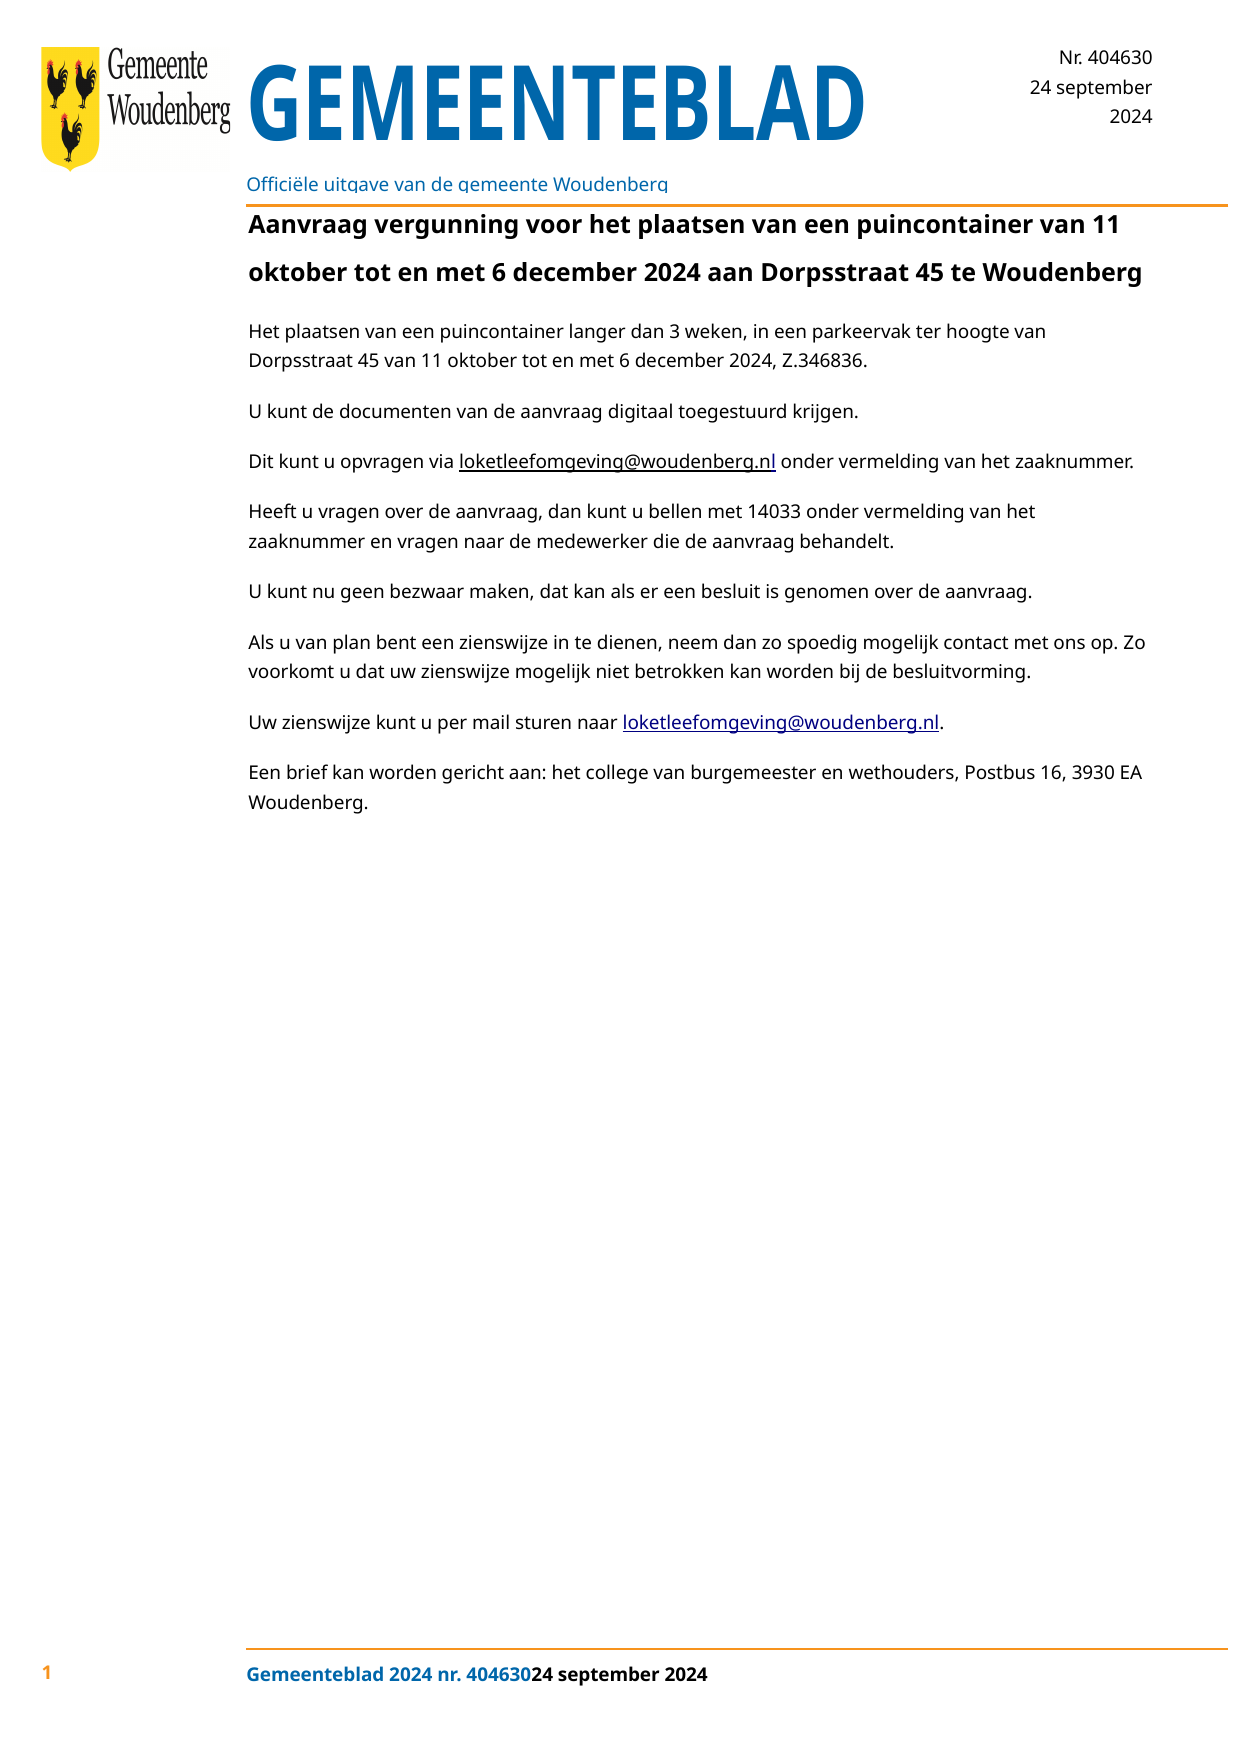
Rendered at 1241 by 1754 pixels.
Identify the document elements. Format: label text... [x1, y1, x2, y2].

picture [41, 47, 231, 172]
text Uw zienswijze kunt u per mail sturen naar loketleefomgeving@woudenberg.nl. [248, 709, 1152, 735]
text U kunt de documenten van de aanvraag digitaal toegestuurd krijgen. [248, 398, 1152, 424]
text Dit kunt u opvragen via loketleefomgeving@woudenberg.nl onder vermelding van het zaaknummer. [248, 448, 1152, 474]
text Als u van plan bent een zienswijze in te dienen, neem dan zo spoedig mogelijk contact met ons op. Zo voorkomt u dat uw zienswijze mogelijk niet betrokken kan worden bij de besluitvorming. [248, 629, 1152, 684]
text U kunt nu geen bezwaar maken, dat kan als er een besluit is genomen over de aanvraag. [248, 579, 1152, 604]
text Heeft u vragen over de aanvraag, dan kunt u bellen met 14033 onder vermelding van het zaaknummer en vragen naar de medewerker die de aanvraag behandelt. [248, 499, 1152, 554]
text Aanvraag vergunning voor het plaatsen van een puincontainer van 11 oktober tot en met 6 december 2024 aan Dorpsstraat 45 te Woudenberg [248, 207, 1152, 288]
text Een brief kan worden gericht aan: het college van burgemeester en wethouders, Postbus 16, 3930 EA Woudenberg. [248, 759, 1152, 815]
text Het plaatsen van een puincontainer langer dan 3 weken, in een parkeervak ter hoogte van Dorpsstraat 45 van 11 oktober tot en met 6 december 2024, Z.346836. [248, 318, 1152, 373]
